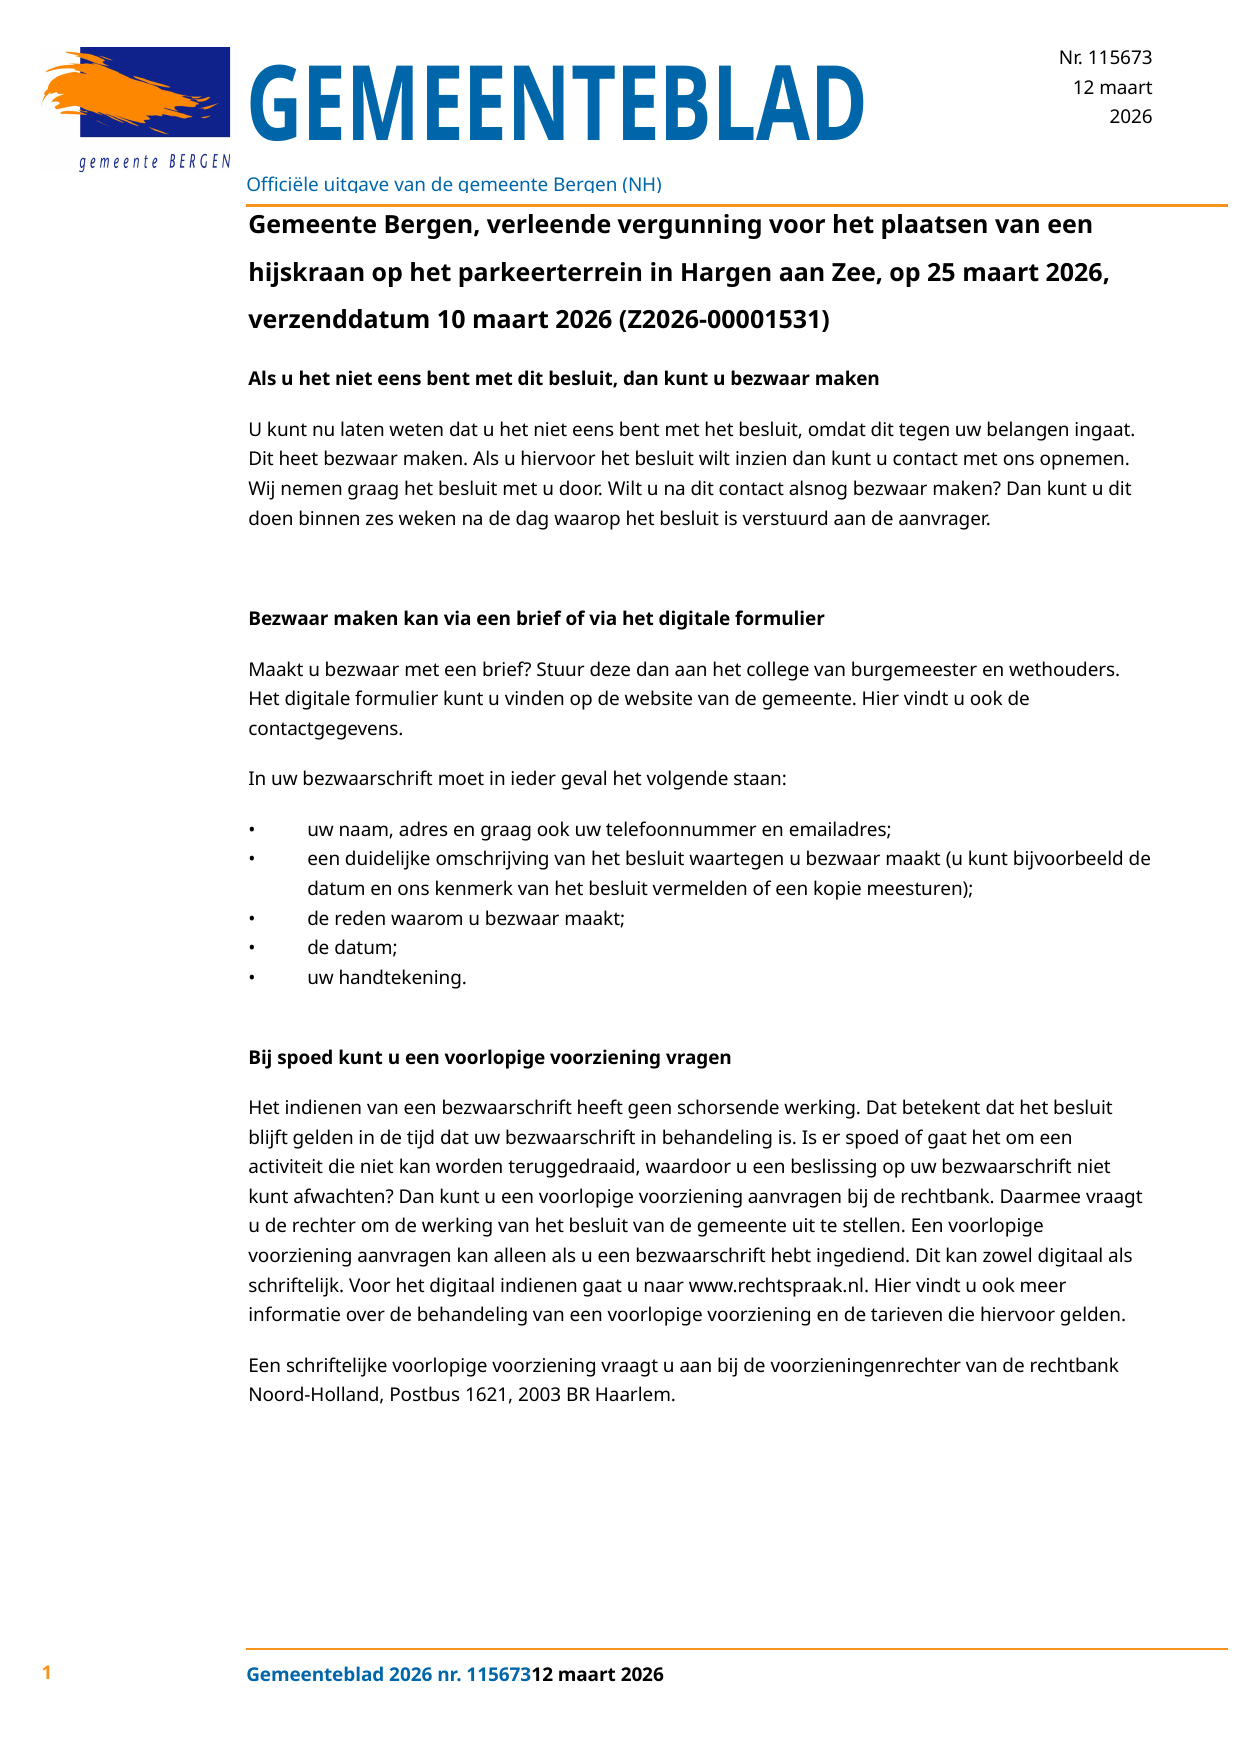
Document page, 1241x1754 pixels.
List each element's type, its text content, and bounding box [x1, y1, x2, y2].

list de datum; [248, 934, 1152, 960]
text In uw bezwaarschrift moet in ieder geval het volgende staan: [248, 766, 1152, 791]
list uw handtekening. [248, 964, 1152, 989]
list de reden waarom u bezwaar maakt; [248, 905, 1152, 930]
list uw naam, adres en graag ook uw telefoonnummer en emailadres; [248, 816, 1152, 842]
list een duidelijke omschrijving van het besluit waartegen u bezwaar maakt (u kunt bijvoorbeeld de datum en ons kenmerk van het besluit vermelden of een kopie meesturen); [248, 846, 1152, 901]
text Bij spoed kunt u een voorlopige voorziening vragen [248, 1044, 1152, 1069]
text Als u het niet eens bent met dit besluit, dan kunt u bezwaar maken [248, 366, 1152, 391]
picture [41, 47, 231, 172]
text Bezwaar maken kan via een brief of via het digitale formulier [248, 606, 1152, 631]
text Een schriftelijke voorlopige voorziening vraagt u aan bij de voorzieningenrechter van de rechtbank Noord-Holland, Postbus 1621, 2003 BR Haarlem. [248, 1352, 1152, 1407]
text Het indienen van een bezwaarschrift heeft geen schorsende werking. Dat betekent dat het besluit blijft gelden in de tijd dat uw bezwaarschrift in behandeling is. Is er spoed of gaat het om een activiteit die niet kan worden teruggedraaid, waardoor u een beslissing op uw bezwaarschrift niet kunt afwachten? Dan kunt u een voorlopige voorziening aanvragen bij de rechtbank. Daarmee vraagt u de rechter om de werking van het besluit van de gemeente uit te stellen. Een voorlopige voorziening aanvragen kan alleen als u een bezwaarschrift hebt ingediend. Dit kan zowel digitaal als schriftelijk. Voor het digitaal indienen gaat u naar www.rechtspraak.nl. Hier vindt u ook meer informatie over de behandeling van een voorlopige voorziening en de tarieven die hiervoor gelden. [248, 1094, 1152, 1327]
text U kunt nu laten weten dat u het niet eens bent met het besluit, omdat dit tegen uw belangen ingaat. Dit heet bezwaar maken. Als u hiervoor het besluit wilt inzien dan kunt u contact met ons opnemen. Wij nemen graag het besluit met u door. Wilt u na dit contact alsnog bezwaar maken? Dan kunt u dit doen binnen zes weken na de dag waarop het besluit is verstuurd aan de aanvrager. [248, 416, 1152, 530]
text Maakt u bezwaar met een brief? Stuur deze dan aan het college van burgemeester en wethouders. Het digitale formulier kunt u vinden op de website van de gemeente. Hier vindt u ook de contactgegevens. [248, 656, 1152, 741]
text Gemeente Bergen, verleende vergunning voor het plaatsen van een hijskraan op het parkeerterrein in Hargen aan Zee, op 25 maart 2026, verzenddatum 10 maart 2026 (Z2026-00001531) [248, 207, 1152, 336]
